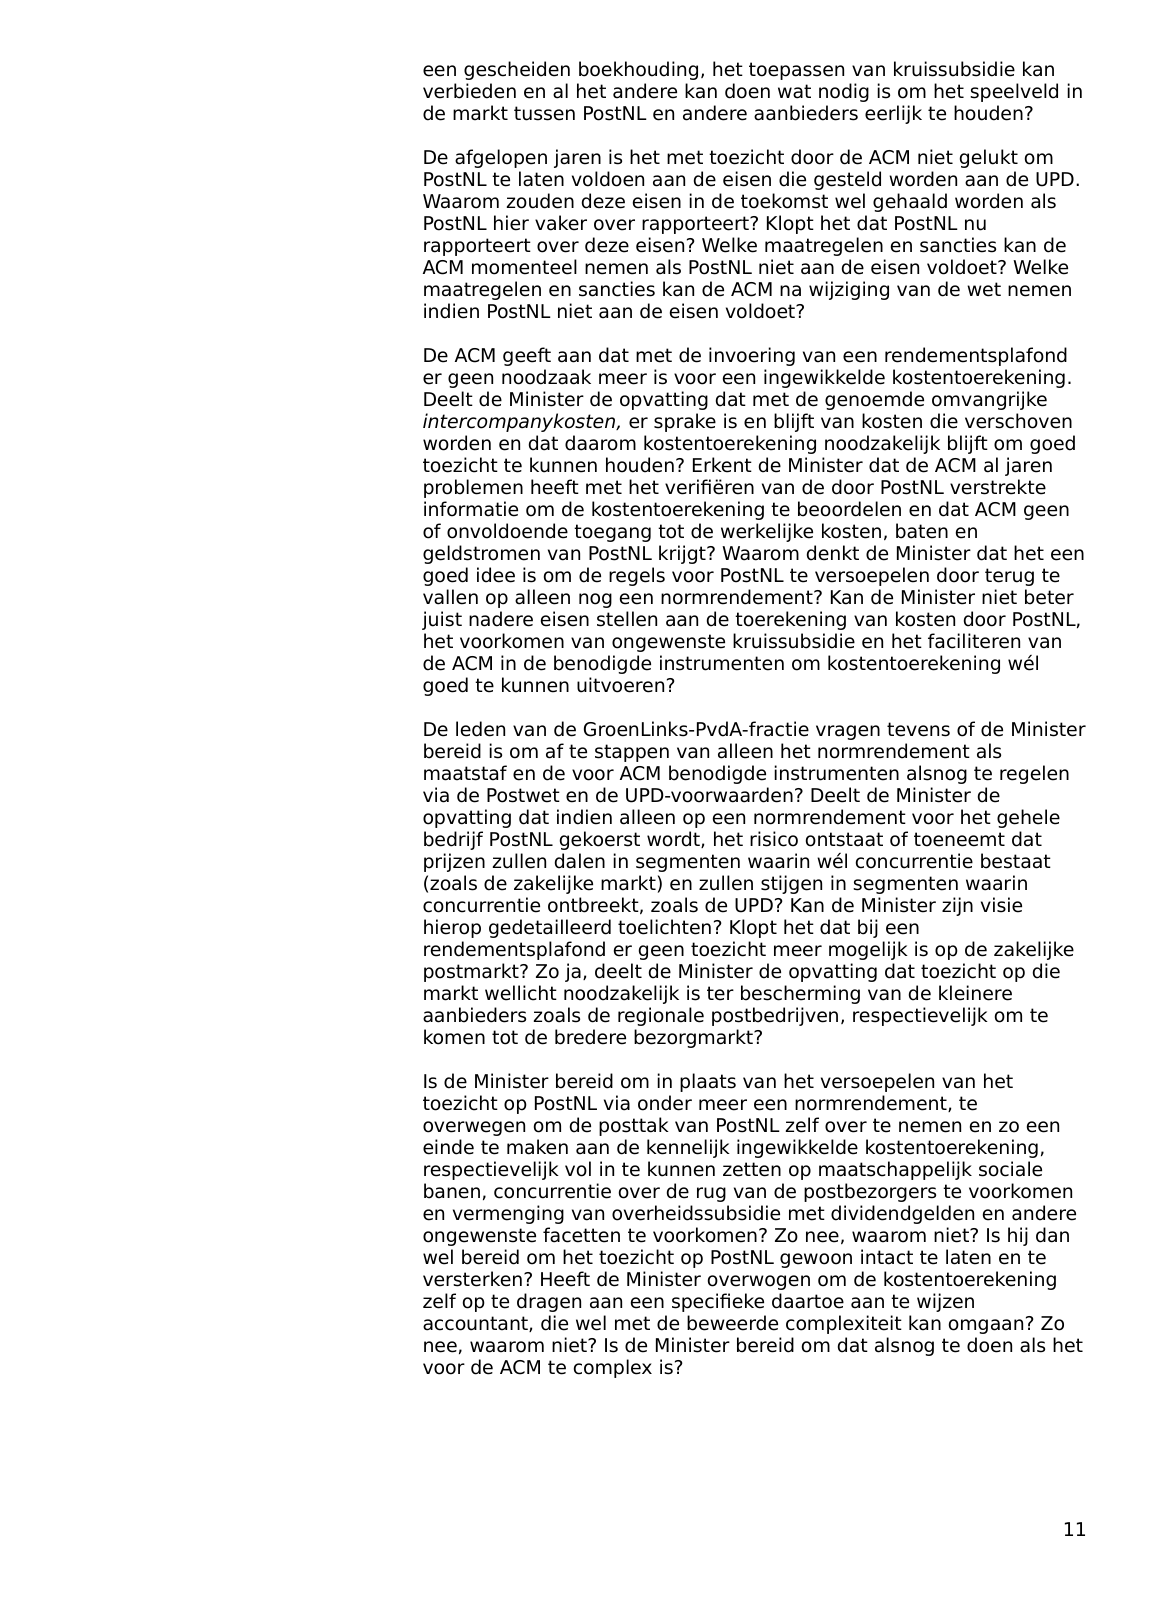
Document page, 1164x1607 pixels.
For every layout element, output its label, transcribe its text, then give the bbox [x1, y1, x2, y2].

text De ACM geeft aan dat met de invoering van een rendementsplafond er geen noodzaak meer is voor een ingewikkelde kostentoerekening. Deelt de Minister de opvatting dat met de genoemde omvangrijke intercompanykosten, er sprake is en blijft van kosten die verschoven worden en dat daarom kostentoerekening noodzakelijk blijft om goed toezicht te kunnen houden? Erkent de Minister dat de ACM al jaren problemen heeft met het verifiëren van de door PostNL verstrekte informatie om de kostentoerekening te beoordelen en dat ACM geen of onvoldoende toegang tot de werkelijke kosten, baten en geldstromen van PostNL krijgt? Waarom denkt de Minister dat het een goed idee is om de regels voor PostNL te versoepelen door terug te vallen op alleen nog een normrendement? Kan de Minister niet beter juist nadere eisen stellen aan de toerekening van kosten door PostNL, het voorkomen van ongewenste kruissubsidie en het faciliteren van de ACM in de benodigde instrumenten om kostentoerekening wél goed te kunnen uitvoeren? [422, 345, 1087, 697]
text De afgelopen jaren is het met toezicht door de ACM niet gelukt om PostNL te laten voldoen aan de eisen die gesteld worden aan de UPD. Waarom zouden deze eisen in de toekomst wel gehaald worden als PostNL hier vaker over rapporteert? Klopt het dat PostNL nu rapporteert over deze eisen? Welke maatregelen en sancties kan de ACM momenteel nemen als PostNL niet aan de eisen voldoet? Welke maatregelen en sancties kan de ACM na wijziging van de wet nemen indien PostNL niet aan de eisen voldoet? [422, 147, 1087, 323]
text De leden van de GroenLinks-PvdA-fractie vragen tevens of de Minister bereid is om af te stappen van alleen het normrendement als maatstaf en de voor ACM benodigde instrumenten alsnog te regelen via de Postwet en de UPD-voorwaarden? Deelt de Minister de opvatting dat indien alleen op een normrendement voor het gehele bedrijf PostNL gekoerst wordt, het risico ontstaat of toeneemt dat prijzen zullen dalen in segmenten waarin wél concurrentie bestaat (zoals de zakelijke markt) en zullen stijgen in segmenten waarin concurrentie ontbreekt, zoals de UPD? Kan de Minister zijn visie hierop gedetailleerd toelichten? Klopt het dat bij een rendementsplafond er geen toezicht meer mogelijk is op de zakelijke postmarkt? Zo ja, deelt de Minister de opvatting dat toezicht op die markt wellicht noodzakelijk is ter bescherming van de kleinere aanbieders zoals de regionale postbedrijven, respectievelijk om te komen tot de bredere bezorgmarkt? [422, 719, 1087, 1049]
text een gescheiden boekhouding, het toepassen van kruissubsidie kan verbieden en al het andere kan doen wat nodig is om het speelveld in de markt tussen PostNL en andere aanbieders eerlijk te houden? [422, 59, 1087, 125]
text Is de Minister bereid om in plaats van het versoepelen van het toezicht op PostNL via onder meer een normrendement, te overwegen om de posttak van PostNL zelf over te nemen en zo een einde te maken aan de kennelijk ingewikkelde kostentoerekening, respectievelijk vol in te kunnen zetten op maatschappelijk sociale banen, concurrentie over de rug van de postbezorgers te voorkomen en vermenging van overheidssubsidie met dividendgelden en andere ongewenste facetten te voorkomen? Zo nee, waarom niet? Is hij dan wel bereid om het toezicht op PostNL gewoon intact te laten en te versterken? Heeft de Minister overwogen om de kostentoerekening zelf op te dragen aan een specifieke daartoe aan te wijzen accountant, die wel met de beweerde complexiteit kan omgaan? Zo nee, waarom niet? Is de Minister bereid om dat alsnog te doen als het voor de ACM te complex is? [422, 1071, 1087, 1379]
